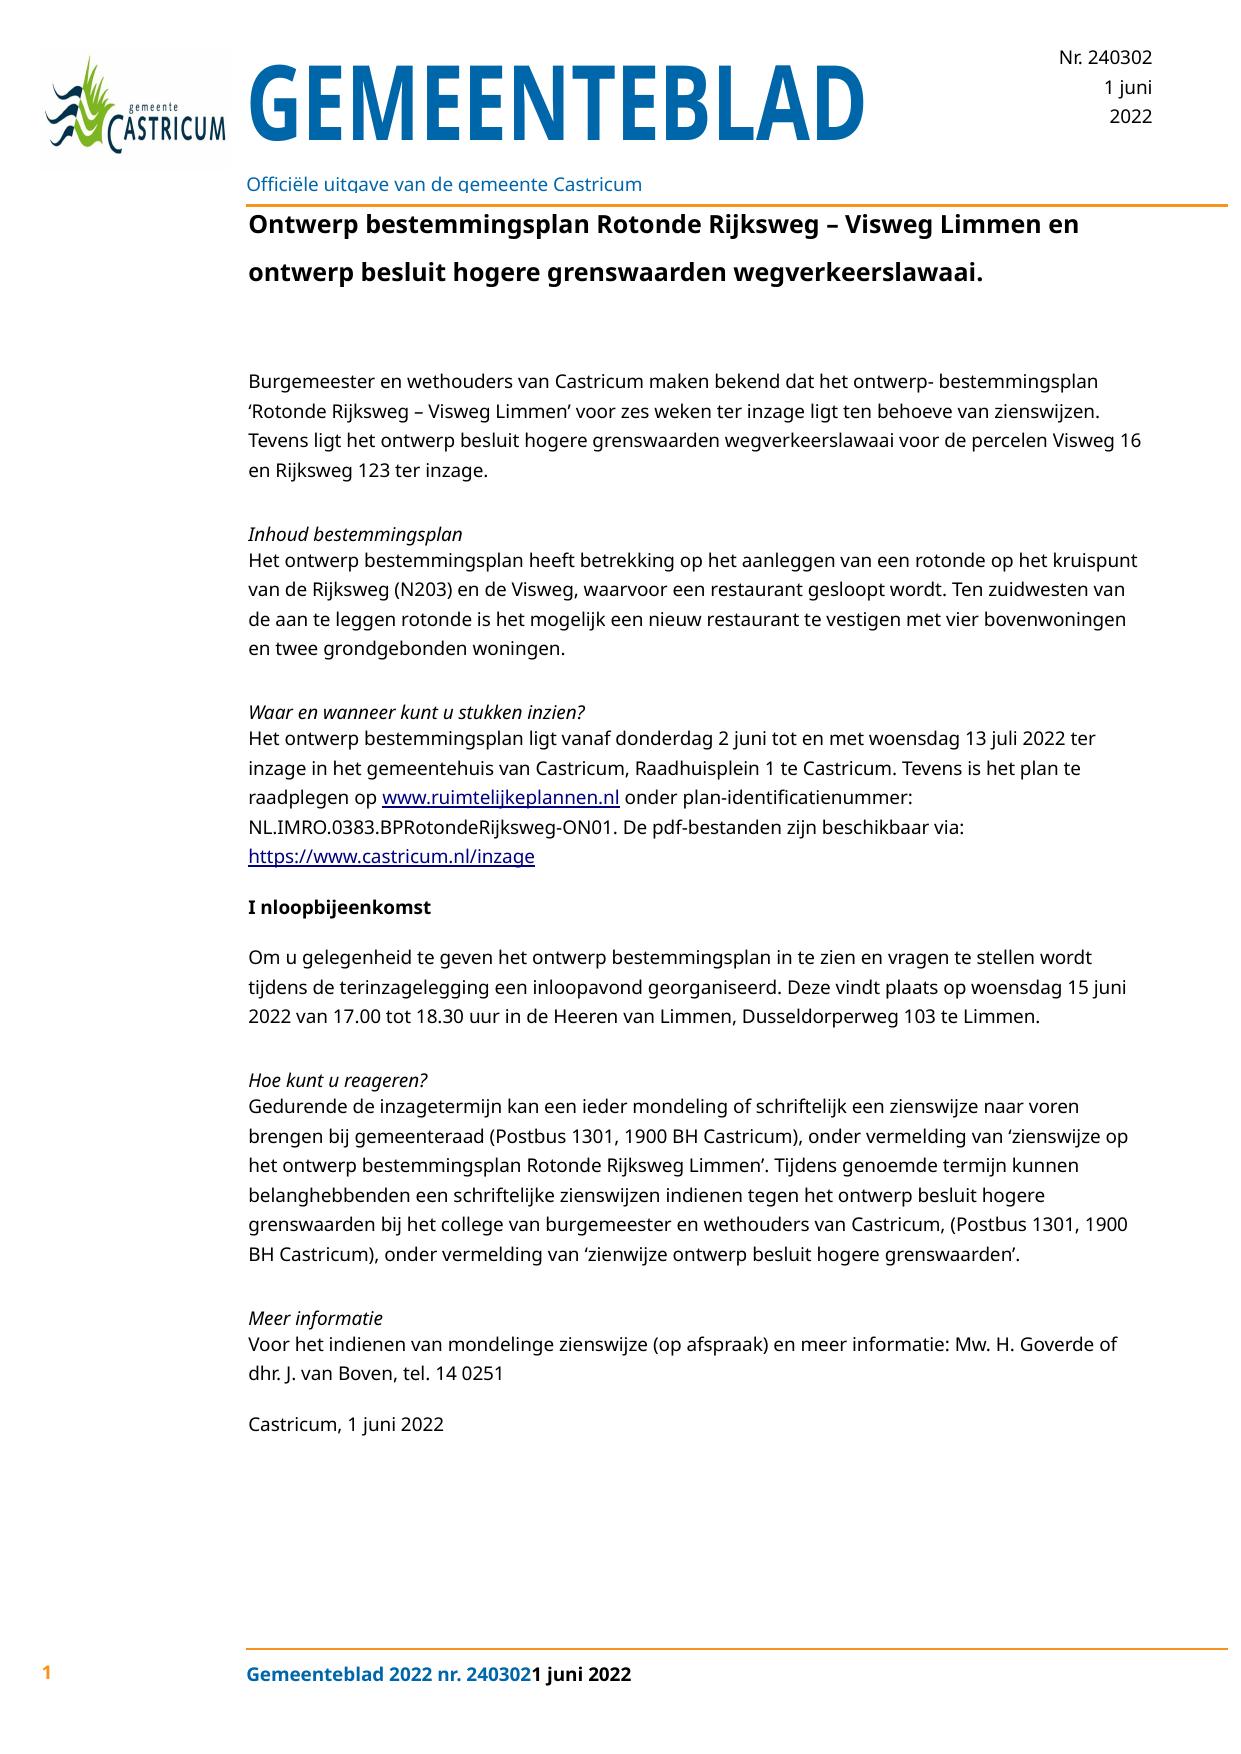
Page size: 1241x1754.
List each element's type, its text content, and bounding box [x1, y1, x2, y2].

text Om u gelegenheid te geven het ontwerp bestemmingsplan in te zien en vragen te stellen wordt tijdens de terinzagelegging een inloopavond georganiseerd. Deze vindt plaats op woensdag 15 juni 2022 van 17.00 tot 18.30 uur in de Heeren van Limmen, Dusseldorperweg 103 te Limmen. [248, 944, 1152, 1029]
text I nloopbijeenkomst [248, 894, 1152, 920]
text Waar en wanneer kunt u stukken inzien? [248, 699, 1152, 725]
text Voor het indienen van mondelinge zienswijze (op afspraak) en meer informatie: Mw. H. Goverde of dhr. J. van Boven, tel. 14 0251 [248, 1331, 1152, 1386]
text Burgemeester en wethouders van Castricum maken bekend dat het ontwerp- bestemmingsplan ‘Rotonde Rijksweg – Visweg Limmen’ voor zes weken ter inzage ligt ten behoeve van zienswijzen. Tevens ligt het ontwerp besluit hogere grenswaarden wegverkeerslawaai voor de percelen Visweg 16 en Rijksweg 123 ter inzage. [248, 368, 1152, 483]
text Meer informatie [248, 1305, 1152, 1331]
text Het ontwerp bestemmingsplan ligt vanaf donderdag 2 juni tot en met woensdag 13 juli 2022 ter inzage in het gemeentehuis van Castricum, Raadhuisplein 1 te Castricum. Tevens is het plan te raadplegen op www.ruimtelijkeplannen.nl onder plan-identificatienummer: NL.IMRO.0383.BPRotondeRijksweg-ON01. De pdf-bestanden zijn beschikbaar via: https://www.castricum.nl/inzage [248, 725, 1152, 869]
text Inhoud bestemmingsplan [248, 521, 1152, 547]
text Het ontwerp bestemmingsplan heeft betrekking op het aanleggen van een rotonde op het kruispunt van de Rijksweg (N203) en de Visweg, waarvoor een restaurant gesloopt wordt. Ten zuidwesten van de aan te leggen rotonde is het mogelijk een nieuw restaurant te vestigen met vier bovenwoningen en twee grondgebonden woningen. [248, 547, 1152, 661]
text Castricum, 1 juni 2022 [248, 1411, 1152, 1437]
text Hoe kunt u reageren? [248, 1067, 1152, 1093]
text Gedurende de inzagetermijn kan een ieder mondeling of schriftelijk een zienswijze naar voren brengen bij gemeenteraad (Postbus 1301, 1900 BH Castricum), onder vermelding van ‘zienswijze op het ontwerp bestemmingsplan Rotonde Rijksweg Limmen’. Tijdens genoemde termijn kunnen belanghebbenden een schriftelijke zienswijzen indienen tegen het ontwerp besluit hogere grenswaarden bij het college van burgemeester en wethouders van Castricum, (Postbus 1301, 1900 BH Castricum), onder vermelding van ‘zienwijze ontwerp besluit hogere grenswaarden’. [248, 1093, 1152, 1267]
picture [41, 47, 231, 172]
text Ontwerp bestemmingsplan Rotonde Rijksweg – Visweg Limmen en ontwerp besluit hogere grenswaarden wegverkeerslawaai. [248, 207, 1152, 288]
